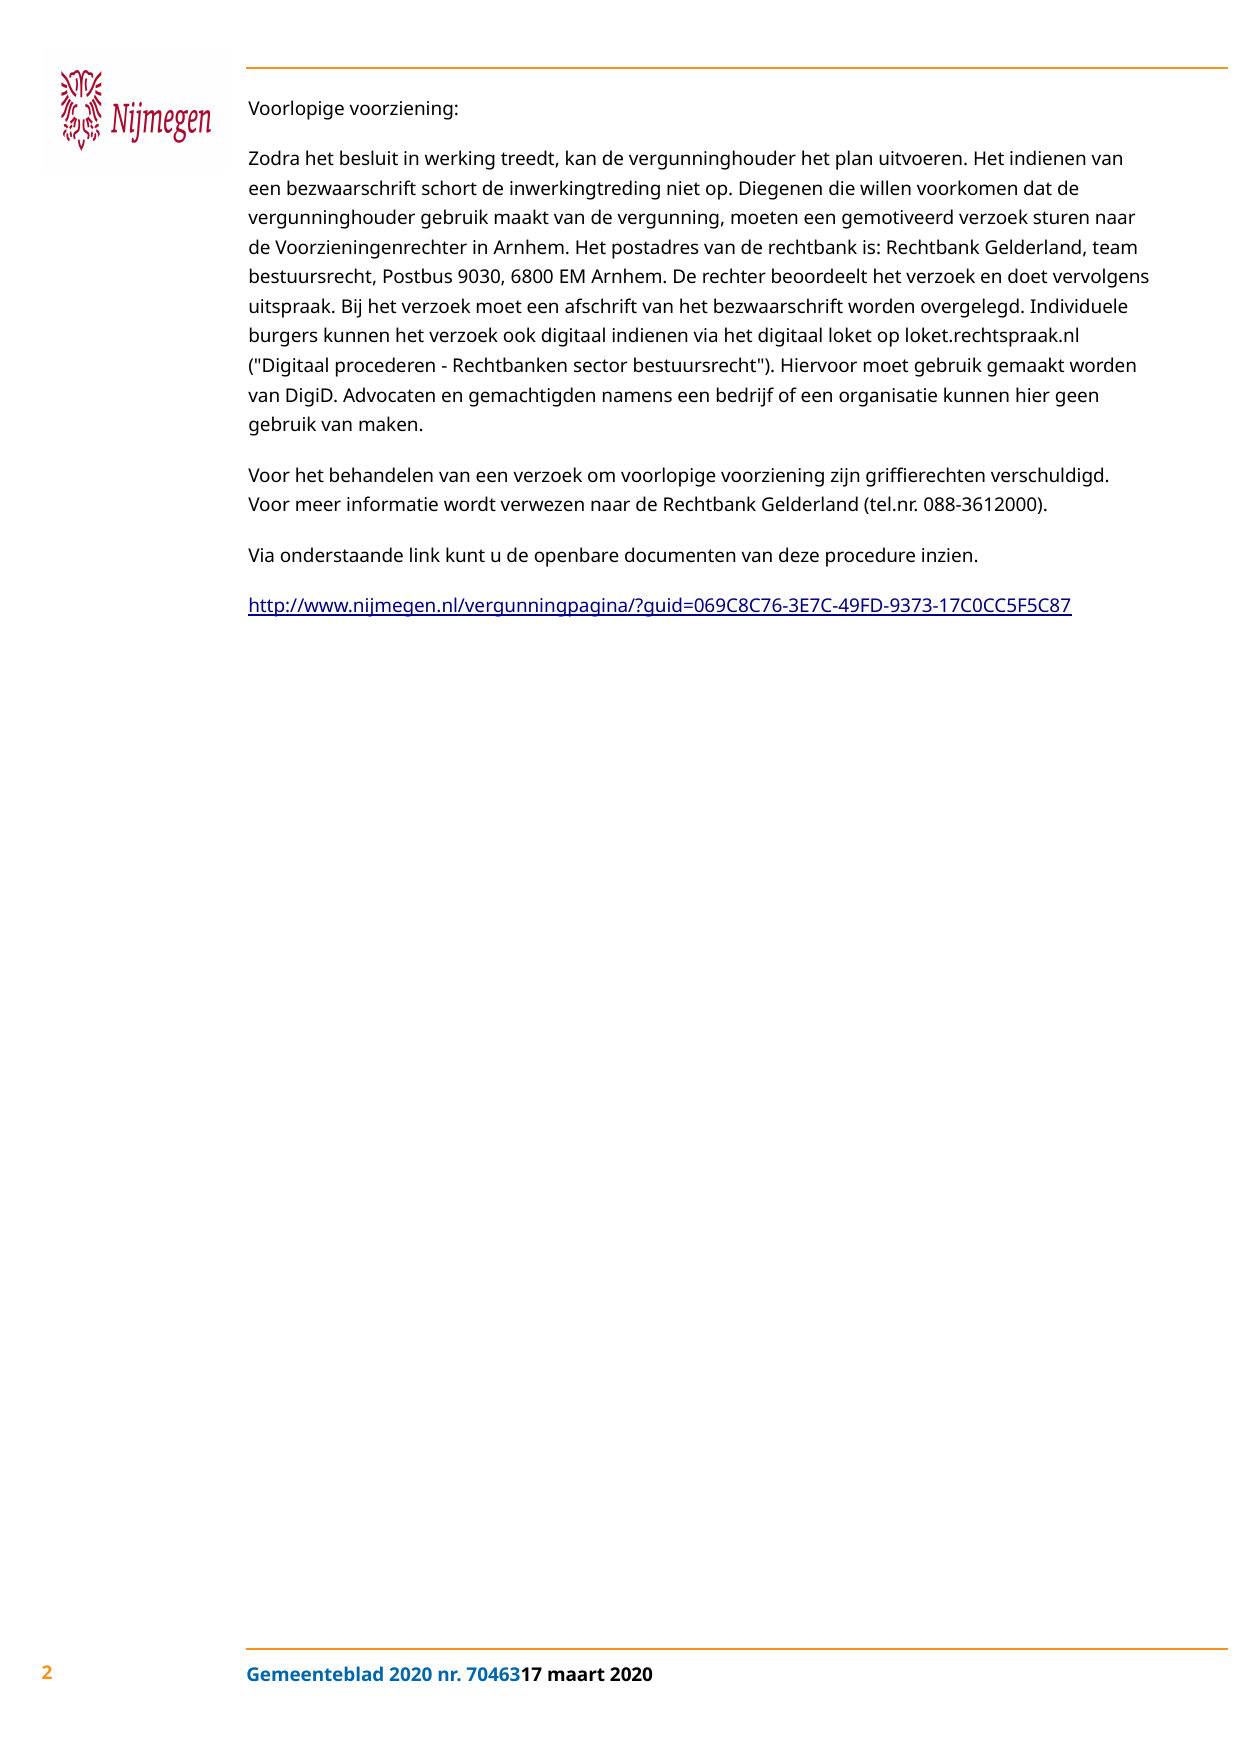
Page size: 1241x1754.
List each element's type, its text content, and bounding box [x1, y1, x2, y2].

text Zodra het besluit in werking treedt, kan de vergunninghouder het plan uitvoeren. Het indienen van een bezwaarschrift schort de inwerkingtreding niet op. Diegenen die willen voorkomen dat de vergunninghouder gebruik maakt van de vergunning, moeten een gemotiveerd verzoek sturen naar de Voorzieningenrechter in Arnhem. Het postadres van de rechtbank is: Rechtbank Gelderland, team bestuursrecht, Postbus 9030, 6800 EM Arnhem. De rechter beoordeelt het verzoek en doet vervolgens uitspraak. Bij het verzoek moet een afschrift van het bezwaarschrift worden overgelegd. Individuele burgers kunnen het verzoek ook digitaal indienen via het digitaal loket op loket.rechtspraak.nl ("Digitaal procederen - Rechtbanken sector bestuursrecht"). Hiervoor moet gebruik gemaakt worden van DigiD. Advocaten en gemachtigden namens een bedrijf of een organisatie kunnen hier geen gebruik van maken. [248, 145, 1152, 437]
text http://www.nijmegen.nl/vergunningpagina/?guid=069C8C76-3E7C-49FD-9373-17C0CC5F5C87 [248, 592, 1152, 618]
picture [41, 47, 231, 172]
text Voorlopige voorziening: [248, 95, 1152, 121]
text Voor het behandelen van een verzoek om voorlopige voorziening zijn griffierechten verschuldigd. Voor meer informatie wordt verwezen naar de Rechtbank Gelderland (tel.nr. 088-3612000). [248, 462, 1152, 517]
text Via onderstaande link kunt u de openbare documenten van deze procedure inzien. [248, 542, 1152, 568]
